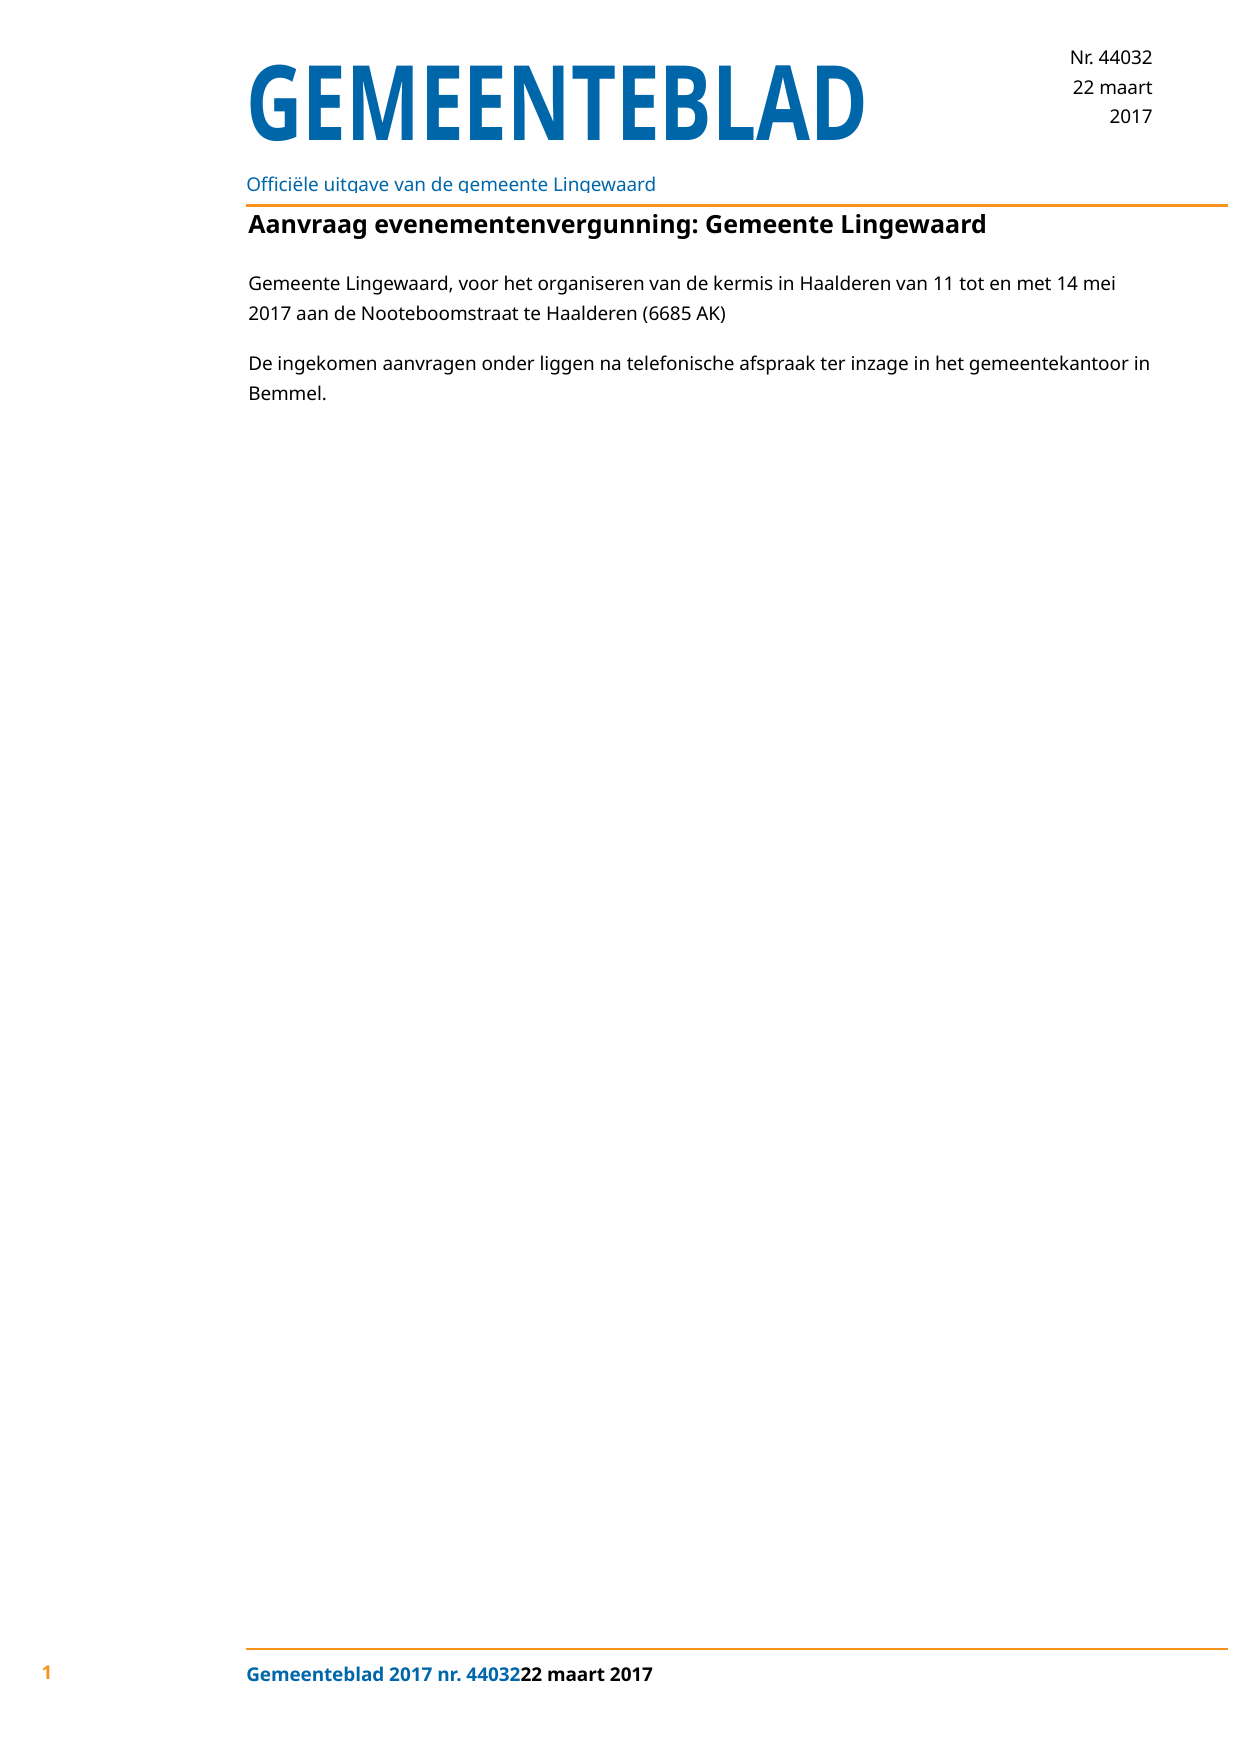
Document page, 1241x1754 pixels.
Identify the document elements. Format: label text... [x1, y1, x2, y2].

text Aanvraag evenementenvergunning: Gemeente Lingewaard [248, 207, 1152, 241]
picture [41, 47, 231, 172]
text Gemeente Lingewaard, voor het organiseren van de kermis in Haalderen van 11 tot en met 14 mei 2017 aan de Nooteboomstraat te Haalderen (6685 AK) [248, 270, 1152, 326]
text De ingekomen aanvragen onder liggen na telefonische afspraak ter inzage in het gemeentekantoor in Bemmel. [248, 350, 1152, 406]
